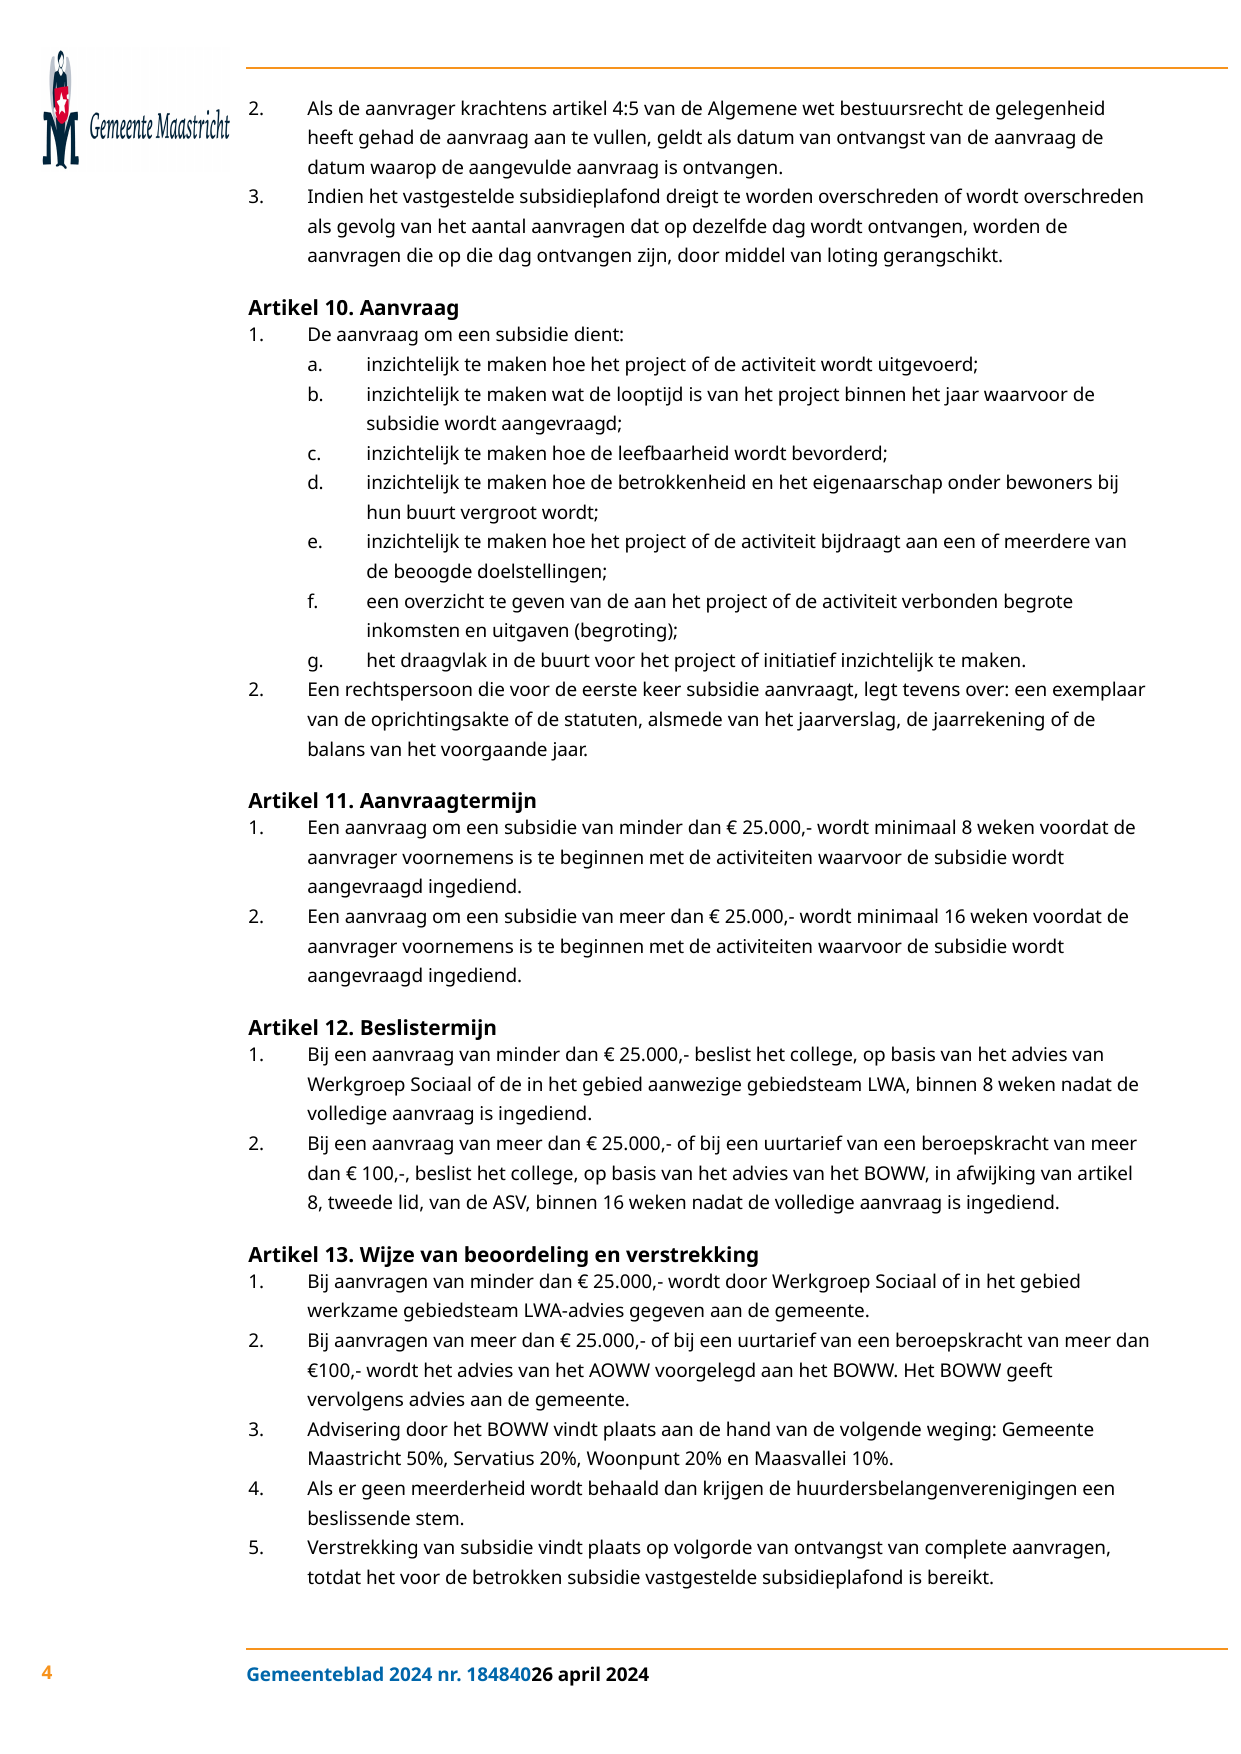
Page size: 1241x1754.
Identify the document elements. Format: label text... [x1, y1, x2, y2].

list Een aanvraag om een subsidie van minder dan € 25.000,- wordt minimaal 8 weken voordat de aanvrager voornemens is te beginnen met de activiteiten waarvoor de subsidie wordt aangevraagd ingediend. [248, 814, 1152, 899]
text Artikel 13. Wijze van beoordeling en verstrekking [248, 1240, 1152, 1268]
list Verstrekking van subsidie vindt plaats op volgorde van ontvangst van complete aanvragen, totdat het voor de betrokken subsidie vastgestelde subsidieplafond is bereikt. [248, 1534, 1152, 1590]
list inzichtelijk te maken hoe de leefbaarheid wordt bevorderd; [307, 440, 1152, 466]
list Bij een aanvraag van minder dan € 25.000,- beslist het college, op basis van het advies van Werkgroep Sociaal of de in het gebied aanwezige gebiedsteam LWA, binnen 8 weken nadat de volledige aanvraag is ingediend. [248, 1041, 1152, 1126]
list Advisering door het BOWW vindt plaats aan de hand van de volgende weging: Gemeente Maastricht 50%, Servatius 20%, Woonpunt 20% en Maasvallei 10%. [248, 1416, 1152, 1471]
text Artikel 12. Beslistermijn [248, 1013, 1152, 1041]
picture [41, 47, 231, 172]
list Als de aanvrager krachtens artikel 4:5 van de Algemene wet bestuursrecht de gelegenheid heeft gehad de aanvraag aan te vullen, geldt als datum van ontvangst van de aanvraag de datum waarop de aangevulde aanvraag is ontvangen. [248, 95, 1152, 180]
list Indien het vastgestelde subsidieplafond dreigt te worden overschreden of wordt overschreden als gevolg van het aantal aanvragen dat op dezelfde dag wordt ontvangen, worden de aanvragen die op die dag ontvangen zijn, door middel van loting gerangschikt. [248, 183, 1152, 268]
list Een aanvraag om een subsidie van meer dan € 25.000,- wordt minimaal 16 weken voordat de aanvrager voornemens is te beginnen met de activiteiten waarvoor de subsidie wordt aangevraagd ingediend. [248, 903, 1152, 988]
list het draagvlak in de buurt voor het project of initiatief inzichtelijk te maken. [307, 647, 1152, 673]
list inzichtelijk te maken hoe het project of de activiteit bijdraagt aan een of meerdere van de beoogde doelstellingen; [307, 529, 1152, 584]
list Bij aanvragen van meer dan € 25.000,- of bij een uurtarief van een beroepskracht van meer dan €100,- wordt het advies van het AOWW voorgelegd aan het BOWW. Het BOWW geeft vervolgens advies aan de gemeente. [248, 1327, 1152, 1412]
list Bij een aanvraag van meer dan € 25.000,- of bij een uurtarief van een beroepskracht van meer dan € 100,-, beslist het college, op basis van het advies van het BOWW, in afwijking van artikel 8, tweede lid, van de ASV, binnen 16 weken nadat de volledige aanvraag is ingediend. [248, 1130, 1152, 1215]
list inzichtelijk te maken hoe het project of de activiteit wordt uitgevoerd; [307, 351, 1152, 377]
list Als er geen meerderheid wordt behaald dan krijgen de huurdersbelangenverenigingen een beslissende stem. [248, 1475, 1152, 1531]
list De aanvraag om een subsidie dient: [248, 322, 1152, 347]
text Artikel 10. Aanvraag [248, 293, 1152, 322]
text Artikel 11. Aanvraagtermijn [248, 786, 1152, 814]
list inzichtelijk te maken wat de looptijd is van het project binnen het jaar waarvoor de subsidie wordt aangevraagd; [307, 381, 1152, 436]
list een overzicht te geven van de aan het project of de activiteit verbonden begrote inkomsten en uitgaven (begroting); [307, 588, 1152, 643]
list Bij aanvragen van minder dan € 25.000,- wordt door Werkgroep Sociaal of in het gebied werkzame gebiedsteam LWA-advies gegeven aan de gemeente. [248, 1268, 1152, 1323]
list Een rechtspersoon die voor de eerste keer subsidie aanvraagt, legt tevens over: een exemplaar van de oprichtingsakte of de statuten, alsmede van het jaarverslag, de jaarrekening of de balans van het voorgaande jaar. [248, 677, 1152, 761]
list inzichtelijk te maken hoe de betrokkenheid en het eigenaarschap onder bewoners bij hun buurt vergroot wordt; [307, 469, 1152, 525]
